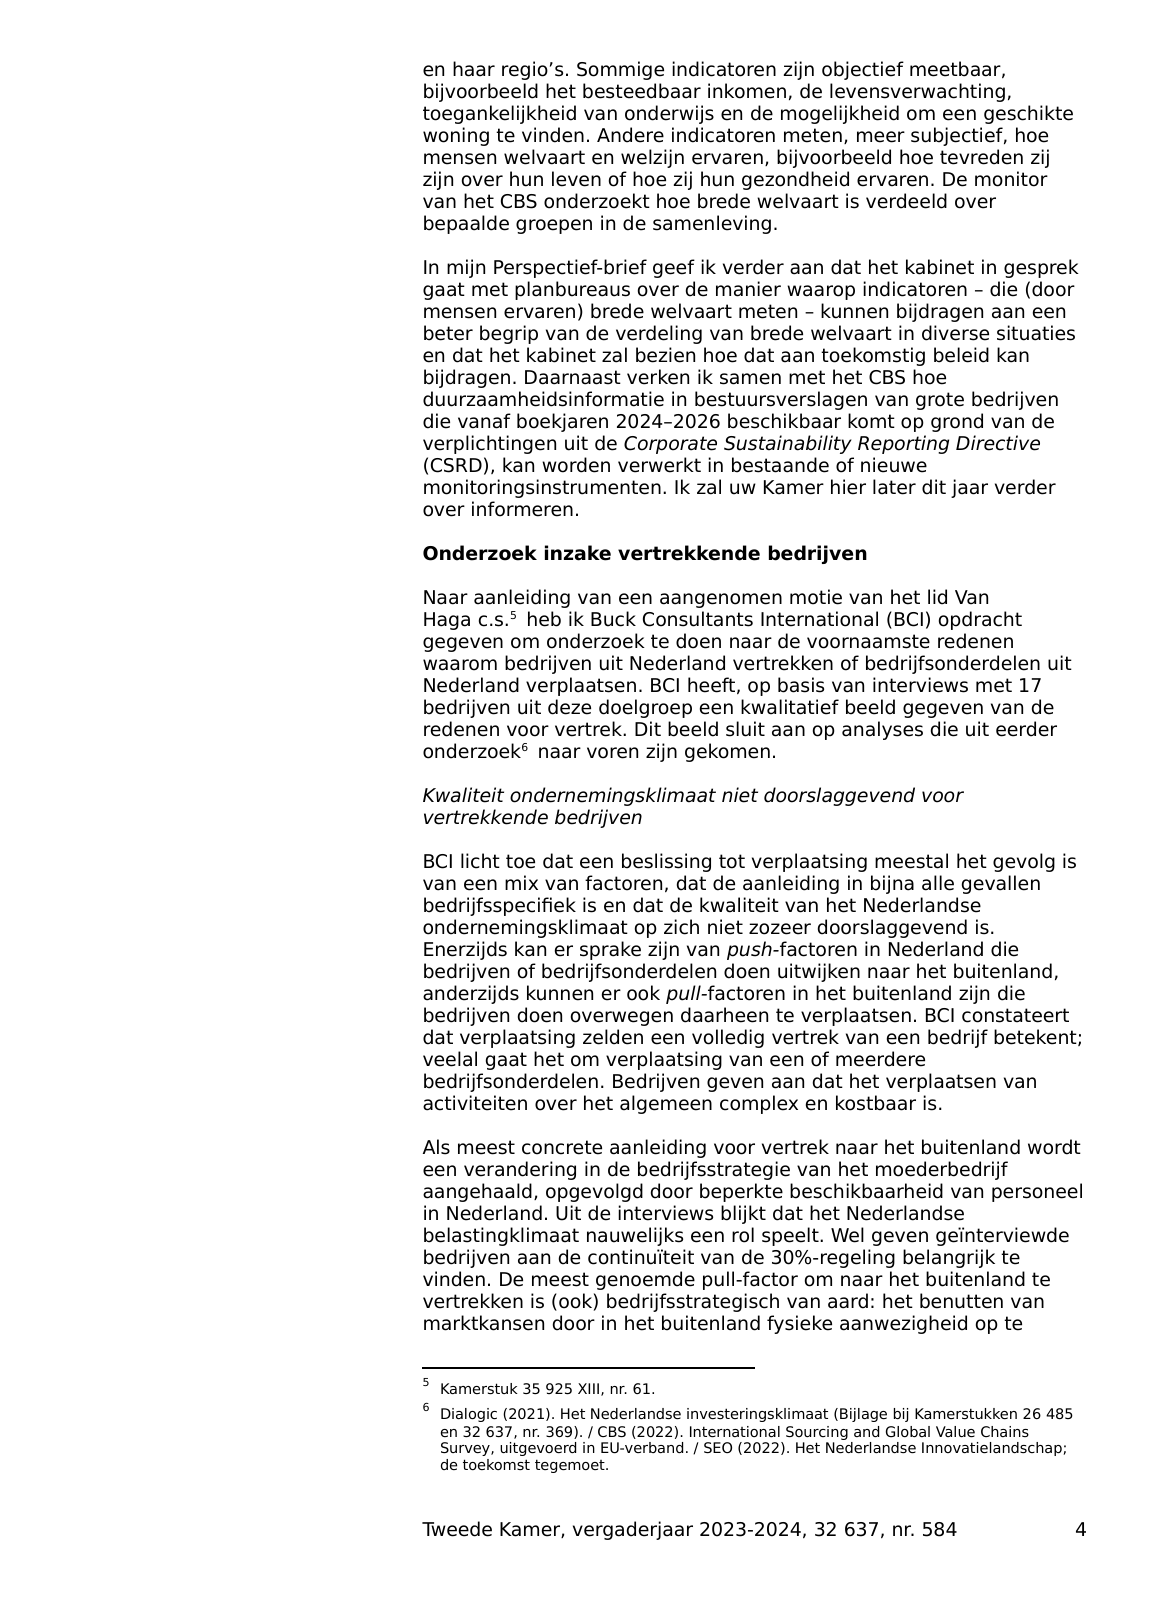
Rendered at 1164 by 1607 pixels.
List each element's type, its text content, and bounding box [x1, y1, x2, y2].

text Naar aanleiding van een aangenomen motie van het lid Van Haga c.s. heb ik Buck Consultants International (BCI) opdracht gegeven om onderzoek te doen naar de voornaamste redenen waarom bedrijven uit Nederland vertrekken of bedrijfsonderdelen uit Nederland verplaatsen. BCI heeft, op basis van interviews met 17 bedrijven uit deze doelgroep een kwalitatief beeld gegeven van de redenen voor vertrek. Dit beeld sluit aan op analyses die uit eerder onderzoek naar voren zijn gekomen. [422, 587, 1087, 763]
text Kamerstuk 35 925 XIII, nr. 61. [422, 1377, 1087, 1399]
text Dialogic (2021). Het Nederlandse investeringsklimaat (Bijlage bij Kamerstukken 26 485 en 32 637, nr. 369). / CBS (2022). International Sourcing and Global Value Chains Survey, uitgevoerd in EU-verband. / SEO (2022). Het Nederlandse Innovatielandschap; de toekomst tegemoet. [422, 1402, 1087, 1474]
subtitle Kwaliteit ondernemingsklimaat niet doorslaggevend voor vertrekkende bedrijven [422, 785, 1087, 829]
text In mijn Perspectief-brief geef ik verder aan dat het kabinet in gesprek gaat met planbureaus over de manier waarop indicatoren – die (door mensen ervaren) brede welvaart meten – kunnen bijdragen aan een beter begrip van de verdeling van brede welvaart in diverse situaties en dat het kabinet zal bezien hoe dat aan toekomstig beleid kan bijdragen. Daarnaast verken ik samen met het CBS hoe duurzaamheidsinformatie in bestuursverslagen van grote bedrijven die vanaf boekjaren 2024–2026 beschikbaar komt op grond van de verplichtingen uit de Corporate Sustainability Reporting Directive (CSRD), kan worden verwerkt in bestaande of nieuwe monitoringsinstrumenten. Ik zal uw Kamer hier later dit jaar verder over informeren. [422, 257, 1087, 521]
subtitle Onderzoek inzake vertrekkende bedrijven [422, 543, 1087, 565]
text en haar regio’s. Sommige indicatoren zijn objectief meetbaar, bijvoorbeeld het besteedbaar inkomen, de levensverwachting, toegankelijkheid van onderwijs en de mogelijkheid om een geschikte woning te vinden. Andere indicatoren meten, meer subjectief, hoe mensen welvaart en welzijn ervaren, bijvoorbeeld hoe tevreden zij zijn over hun leven of hoe zij hun gezondheid ervaren. De monitor van het CBS onderzoekt hoe brede welvaart is verdeeld over bepaalde groepen in de samenleving. [422, 59, 1087, 235]
text Als meest concrete aanleiding voor vertrek naar het buitenland wordt een verandering in de bedrijfsstrategie van het moederbedrijf aangehaald, opgevolgd door beperkte beschikbaarheid van personeel in Nederland. Uit de interviews blijkt dat het Nederlandse belastingklimaat nauwelijks een rol speelt. Wel geven geïnterviewde bedrijven aan de continuïteit van de 30%-regeling belangrijk te vinden. De meest genoemde pull-factor om naar het buitenland te vertrekken is (ook) bedrijfsstrategisch van aard: het benutten van marktkansen door in het buitenland fysieke aanwezigheid op te [422, 1137, 1087, 1335]
text BCI licht toe dat een beslissing tot verplaatsing meestal het gevolg is van een mix van factoren, dat de aanleiding in bijna alle gevallen bedrijfsspecifiek is en dat de kwaliteit van het Nederlandse ondernemingsklimaat op zich niet zozeer doorslaggevend is. Enerzijds kan er sprake zijn van push-factoren in Nederland die bedrijven of bedrijfsonderdelen doen uitwijken naar het buitenland, anderzijds kunnen er ook pull-factoren in het buitenland zijn die bedrijven doen overwegen daarheen te verplaatsen. BCI constateert dat verplaatsing zelden een volledig vertrek van een bedrijf betekent; veelal gaat het om verplaatsing van een of meerdere bedrijfsonderdelen. Bedrijven geven aan dat het verplaatsen van activiteiten over het algemeen complex en kostbaar is. [422, 851, 1087, 1115]
